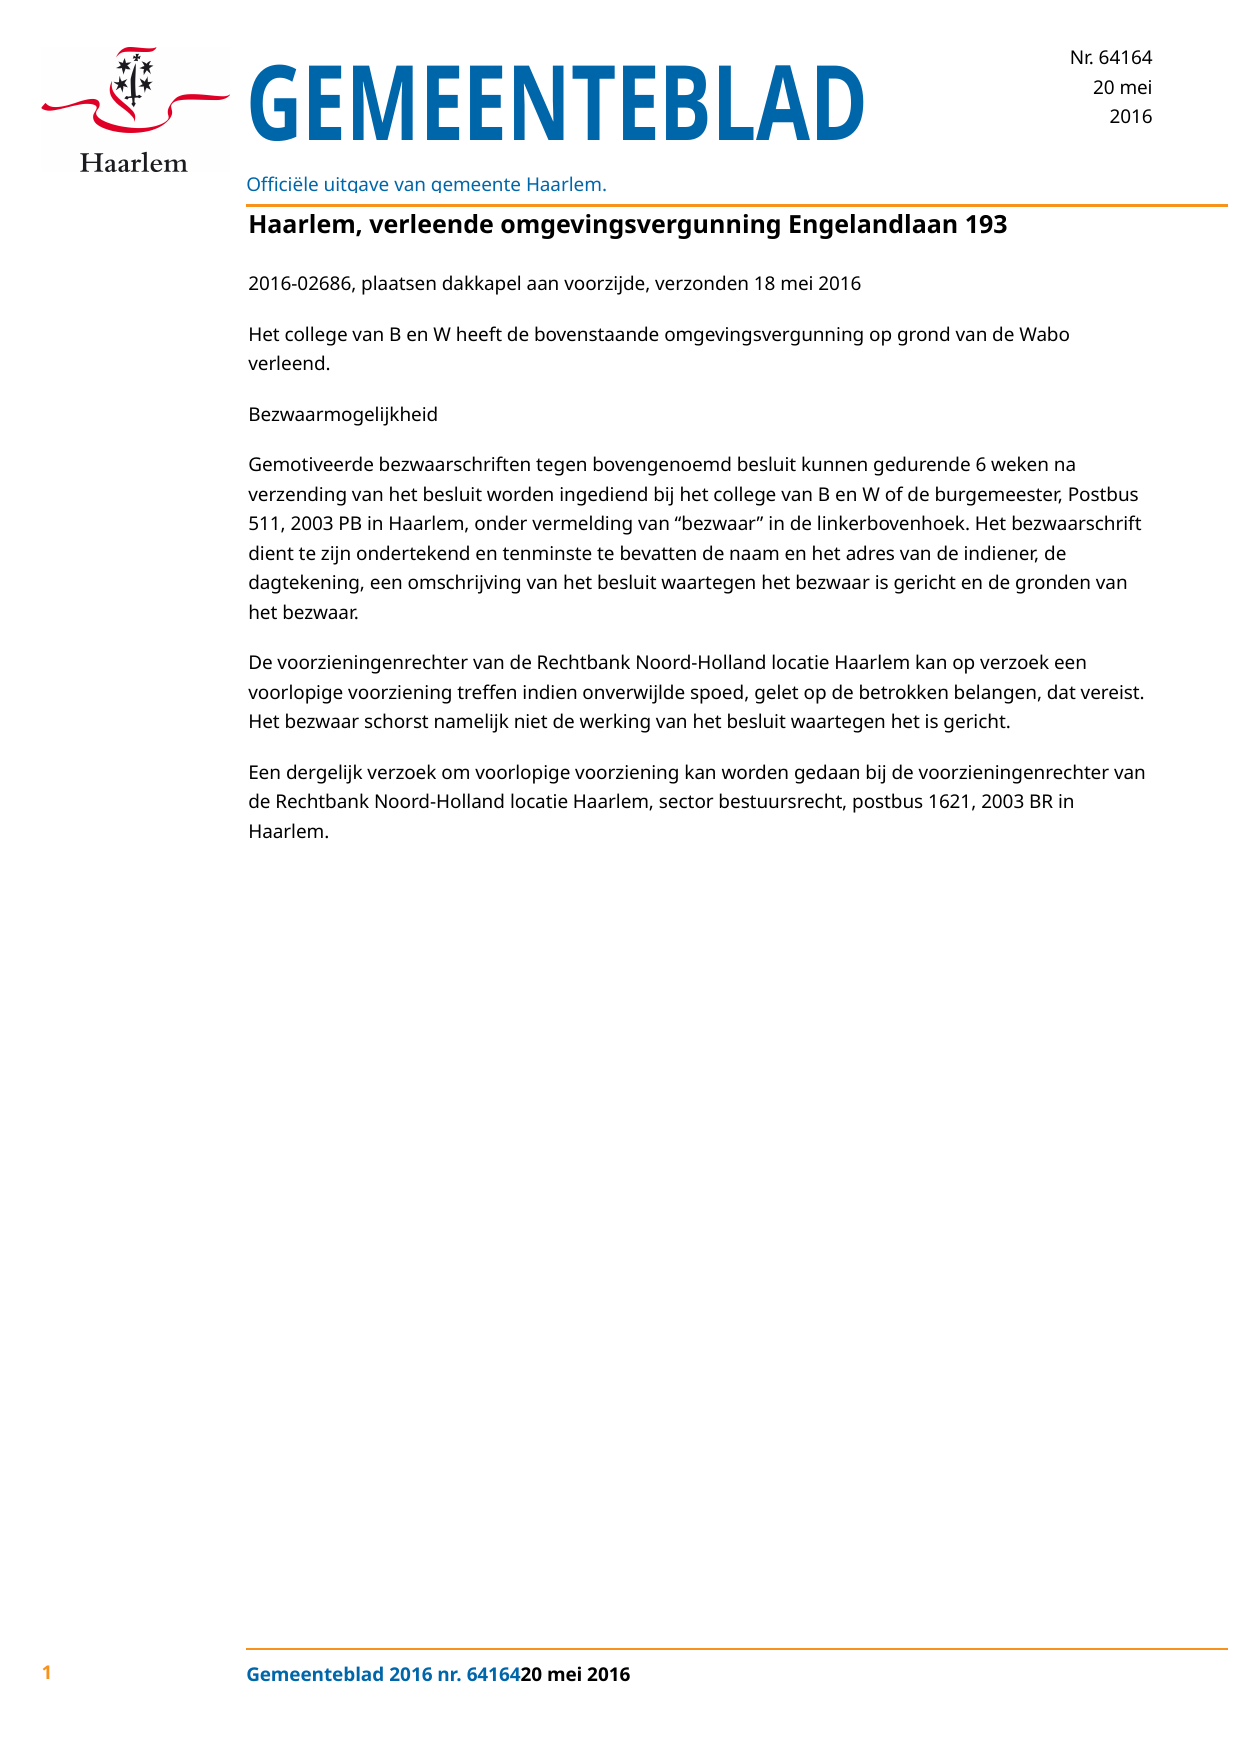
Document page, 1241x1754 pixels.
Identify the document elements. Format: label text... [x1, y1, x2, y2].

text Gemotiveerde bezwaarschriften tegen bovengenoemd besluit kunnen gedurende 6 weken na verzending van het besluit worden ingediend bij het college van B en W of de burgemeester, Postbus 511, 2003 PB in Haarlem, onder vermelding van “bezwaar” in de linkerbovenhoek. Het bezwaarschrift dient te zijn ondertekend en tenminste te bevatten de naam en het adres van de indiener, de dagtekening, een omschrijving van het besluit waartegen het bezwaar is gericht en de gronden van het bezwaar. [248, 451, 1152, 625]
text Een dergelijk verzoek om voorlopige voorziening kan worden gedaan bij de voorzieningenrechter van de Rechtbank Noord-Holland locatie Haarlem, sector bestuursrecht, postbus 1621, 2003 BR in Haarlem. [248, 759, 1152, 844]
text Het college van B en W heeft de bovenstaande omgevingsvergunning op grond van de Wabo verleend. [248, 321, 1152, 376]
text Haarlem, verleende omgevingsvergunning Engelandlaan 193 [248, 207, 1152, 241]
text Bezwaarmogelijkheid [248, 401, 1152, 426]
picture [41, 47, 231, 172]
text 2016-02686, plaatsen dakkapel aan voorzijde, verzonden 18 mei 2016 [248, 270, 1152, 296]
text De voorzieningenrechter van de Rechtbank Noord-Holland locatie Haarlem kan op verzoek een voorlopige voorziening treffen indien onverwijlde spoed, gelet op de betrokken belangen, dat vereist. Het bezwaar schorst namelijk niet de werking van het besluit waartegen het is gericht. [248, 649, 1152, 734]
